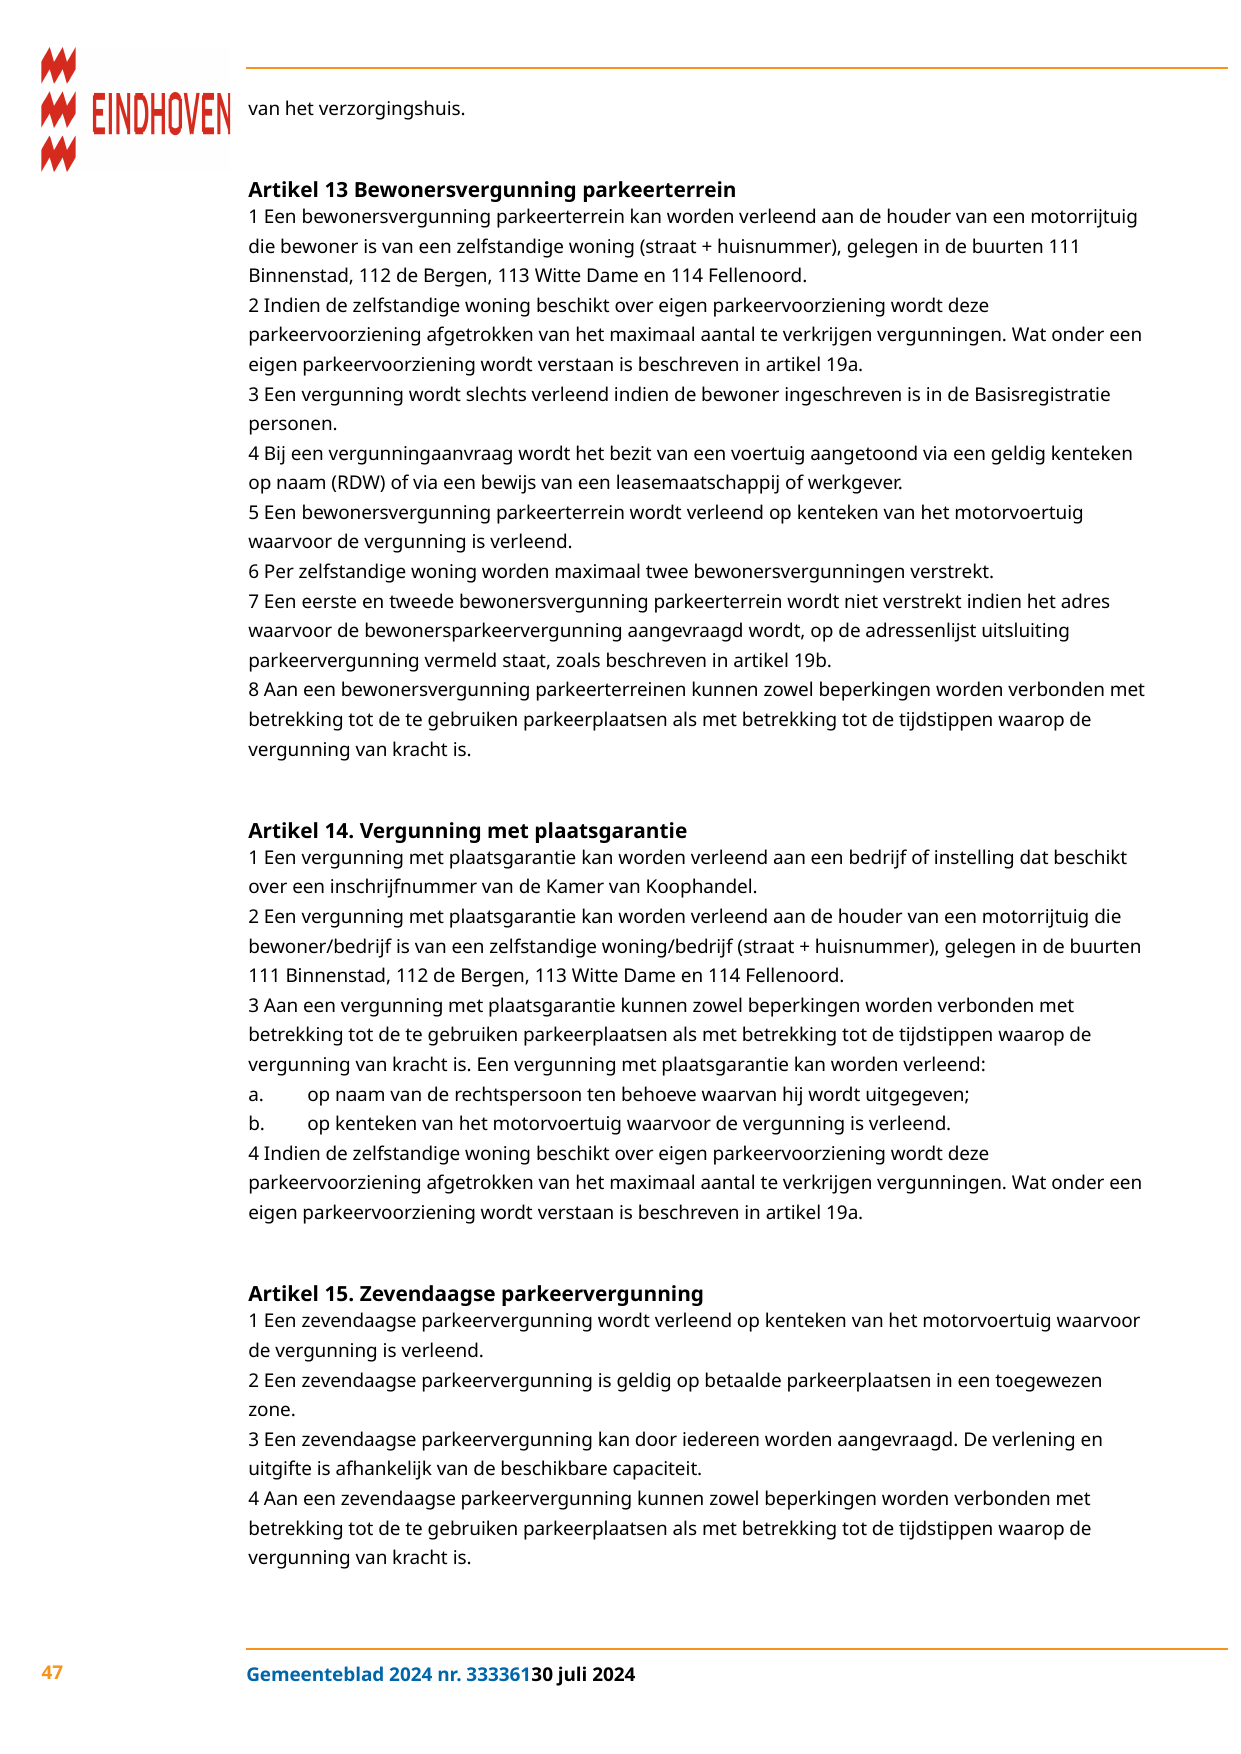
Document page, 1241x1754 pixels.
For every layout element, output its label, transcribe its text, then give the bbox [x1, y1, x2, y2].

text 2 Een zevendaagse parkeervergunning is geldig op betaalde parkeerplaatsen in een toegewezen zone. [248, 1367, 1152, 1422]
text 3 Aan een vergunning met plaatsgarantie kunnen zowel beperkingen worden verbonden met betrekking tot de te gebruiken parkeerplaatsen als met betrekking tot de tijdstippen waarop de vergunning van kracht is. Een vergunning met plaatsgarantie kan worden verleend: [248, 992, 1152, 1077]
list op naam van de rechtspersoon ten behoeve waarvan hij wordt uitgegeven; [248, 1081, 1152, 1107]
text 6 Per zelfstandige woning worden maximaal twee bewonersvergunningen verstrekt. [248, 558, 1152, 584]
text 4 Bij een vergunningaanvraag wordt het bezit van een voertuig aangetoond via een geldig kenteken op naam (RDW) of via een bewijs van een leasemaatschappij of werkgever. [248, 440, 1152, 495]
text 7 Een eerste en tweede bewonersvergunning parkeerterrein wordt niet verstrekt indien het adres waarvoor de bewonersparkeervergunning aangevraagd wordt, op de adressenlijst uitsluiting parkeervergunning vermeld staat, zoals beschreven in artikel 19b. [248, 588, 1152, 673]
text 3 Een vergunning wordt slechts verleend indien de bewoner ingeschreven is in de Basisregistratie personen. [248, 381, 1152, 436]
picture [41, 47, 231, 172]
list op kenteken van het motorvoertuig waarvoor de vergunning is verleend. [248, 1110, 1152, 1136]
text 1 Een vergunning met plaatsgarantie kan worden verleend aan een bedrijf of instelling dat beschikt over een inschrijfnummer van de Kamer van Koophandel. [248, 844, 1152, 899]
text 2 Indien de zelfstandige woning beschikt over eigen parkeervoorziening wordt deze parkeervoorziening afgetrokken van het maximaal aantal te verkrijgen vergunningen. Wat onder een eigen parkeervoorziening wordt verstaan is beschreven in artikel 19a. [248, 292, 1152, 377]
text Artikel 14. Vergunning met plaatsgarantie [248, 816, 1152, 844]
text 1 Een zevendaagse parkeervergunning wordt verleend op kenteken van het motorvoertuig waarvoor de vergunning is verleend. [248, 1308, 1152, 1363]
text 1 Een bewonersvergunning parkeerterrein kan worden verleend aan de houder van een motorrijtuig die bewoner is van een zelfstandige woning (straat + huisnummer), gelegen in de buurten 111 Binnenstad, 112 de Bergen, 113 Witte Dame en 114 Fellenoord. [248, 203, 1152, 288]
text 4 Aan een zevendaagse parkeervergunning kunnen zowel beperkingen worden verbonden met betrekking tot de te gebruiken parkeerplaatsen als met betrekking tot de tijdstippen waarop de vergunning van kracht is. [248, 1485, 1152, 1570]
text 8 Aan een bewonersvergunning parkeerterreinen kunnen zowel beperkingen worden verbonden met betrekking tot de te gebruiken parkeerplaatsen als met betrekking tot de tijdstippen waarop de vergunning van kracht is. [248, 677, 1152, 761]
text 5 Een bewonersvergunning parkeerterrein wordt verleend op kenteken van het motorvoertuig waarvoor de vergunning is verleend. [248, 499, 1152, 554]
text 4 Indien de zelfstandige woning beschikt over eigen parkeervoorziening wordt deze parkeervoorziening afgetrokken van het maximaal aantal te verkrijgen vergunningen. Wat onder een eigen parkeervoorziening wordt verstaan is beschreven in artikel 19a. [248, 1140, 1152, 1225]
text Artikel 15. Zevendaagse parkeervergunning [248, 1279, 1152, 1308]
text 2 Een vergunning met plaatsgarantie kan worden verleend aan de houder van een motorrijtuig die bewoner/bedrijf is van een zelfstandige woning/bedrijf (straat + huisnummer), gelegen in de buurten 111 Binnenstad, 112 de Bergen, 113 Witte Dame en 114 Fellenoord. [248, 903, 1152, 988]
text van het verzorgingshuis. [248, 95, 1152, 121]
text 3 Een zevendaagse parkeervergunning kan door iedereen worden aangevraagd. De verlening en uitgifte is afhankelijk van de beschikbare capaciteit. [248, 1426, 1152, 1481]
text Artikel 13 Bewonersvergunning parkeerterrein [248, 175, 1152, 203]
